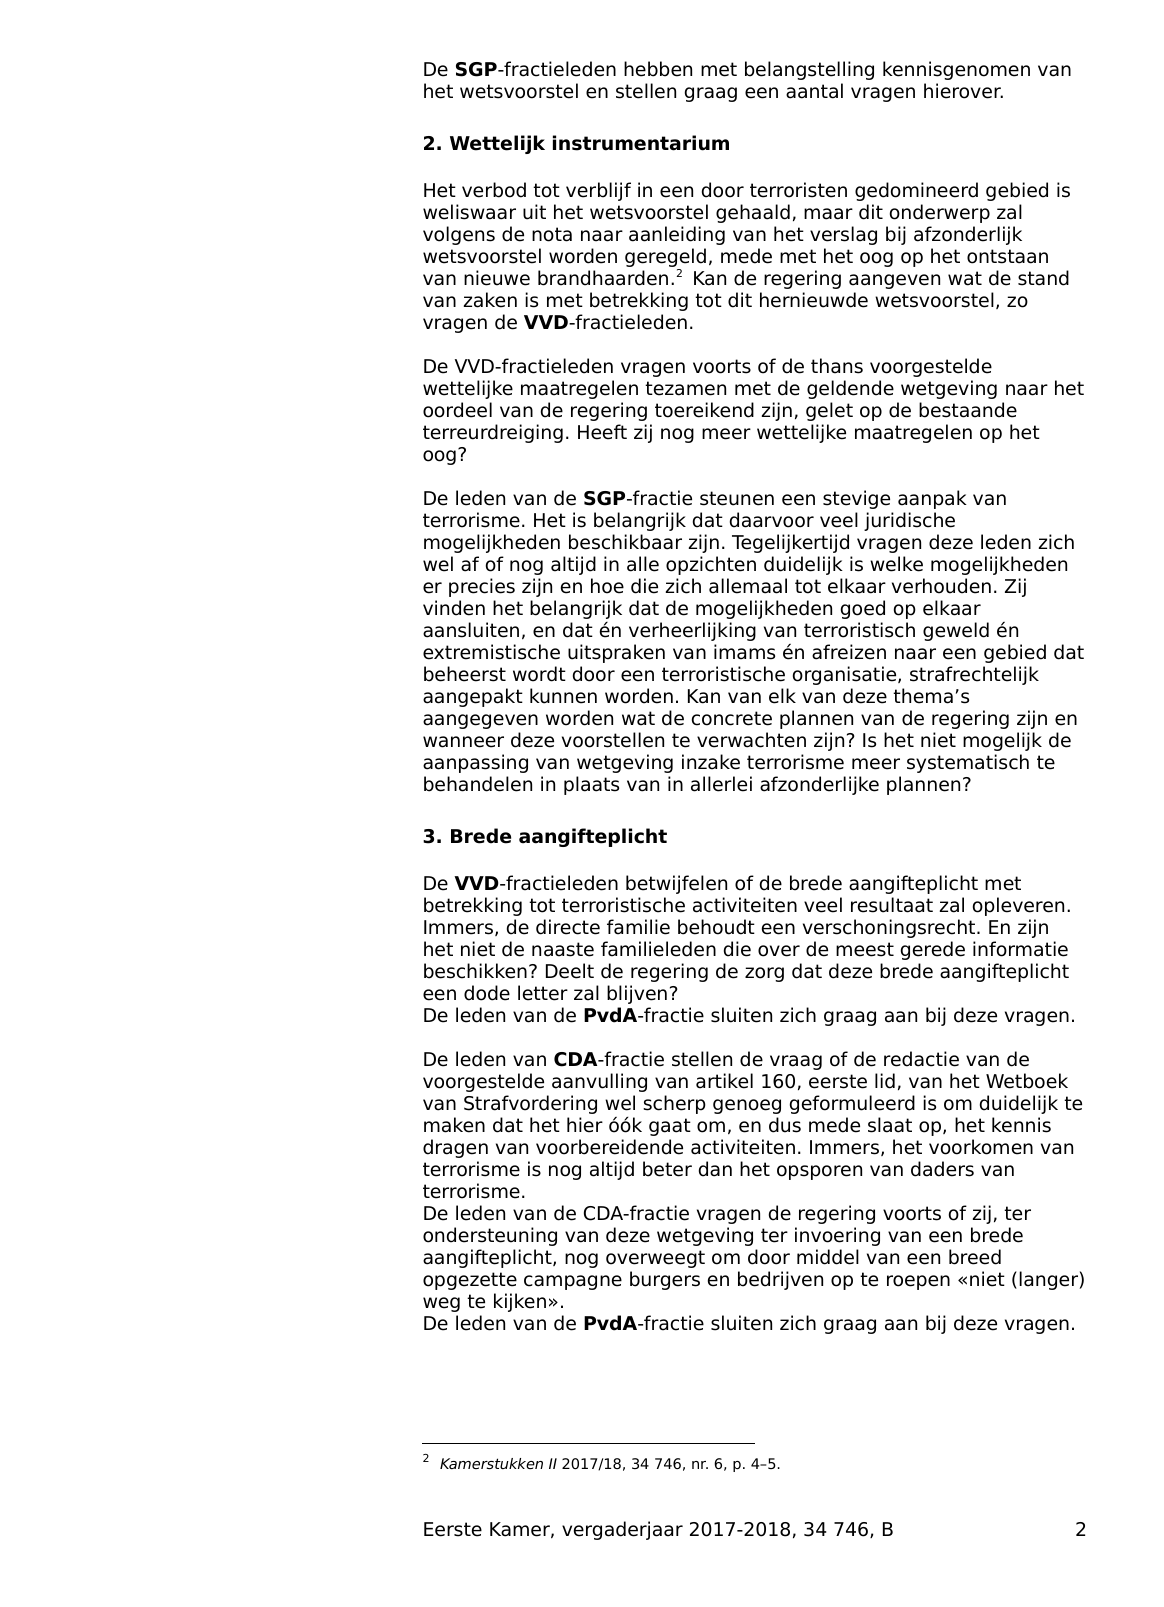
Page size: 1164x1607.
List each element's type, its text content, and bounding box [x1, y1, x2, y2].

text De leden van de SGP-fractie steunen een stevige aanpak van terrorisme. Het is belangrijk dat daarvoor veel juridische mogelijkheden beschikbaar zijn. Tegelijkertijd vragen deze leden zich wel af of nog altijd in alle opzichten duidelijk is welke mogelijkheden er precies zijn en hoe die zich allemaal tot elkaar verhouden. Zij vinden het belangrijk dat de mogelijkheden goed op elkaar aansluiten, en dat én verheerlijking van terroristisch geweld én extremistische uitspraken van imams én afreizen naar een gebied dat beheerst wordt door een terroristische organisatie, strafrechtelijk aangepakt kunnen worden. Kan van elk van deze thema’s aangegeven worden wat de concrete plannen van de regering zijn en wanneer deze voorstellen te verwachten zijn? Is het niet mogelijk de aanpassing van wetgeving inzake terrorisme meer systematisch te behandelen in plaats van in allerlei afzonderlijke plannen? [422, 488, 1087, 796]
text De leden van de CDA-fractie vragen de regering voorts of zij, ter ondersteuning van deze wetgeving ter invoering van een brede aangifteplicht, nog overweegt om door middel van een breed opgezette campagne burgers en bedrijven op te roepen «niet (langer) weg te kijken». [422, 1203, 1087, 1313]
text De leden van CDA-fractie stellen de vraag of de redactie van de voorgestelde aanvulling van artikel 160, eerste lid, van het Wetboek van Strafvordering wel scherp genoeg geformuleerd is om duidelijk te maken dat het hier óók gaat om, en dus mede slaat op, het kennis dragen van voorbereidende activiteiten. Immers, het voorkomen van terrorisme is nog altijd beter dan het opsporen van daders van terrorisme. [422, 1049, 1087, 1203]
text De VVD-fractieleden vragen voorts of de thans voorgestelde wettelijke maatregelen tezamen met de geldende wetgeving naar het oordeel van de regering toereikend zijn, gelet op de bestaande terreurdreiging. Heeft zij nog meer wettelijke maatregelen op het oog? [422, 356, 1087, 466]
subtitle 2. Wettelijk instrumentarium [422, 133, 1087, 155]
subtitle 3. Brede aangifteplicht [422, 826, 1087, 848]
text De VVD-fractieleden betwijfelen of de brede aangifteplicht met betrekking tot terroristische activiteiten veel resultaat zal opleveren. Immers, de directe familie behoudt een verschoningsrecht. En zijn het niet de naaste familieleden die over de meest gerede informatie beschikken? Deelt de regering de zorg dat deze brede aangifteplicht een dode letter zal blijven? [422, 873, 1087, 1005]
text Het verbod tot verblijf in een door terroristen gedomineerd gebied is weliswaar uit het wetsvoorstel gehaald, maar dit onderwerp zal volgens de nota naar aanleiding van het verslag bij afzonderlijk wetsvoorstel worden geregeld, mede met het oog op het ontstaan van nieuwe brandhaarden. Kan de regering aangeven wat de stand van zaken is met betrekking tot dit hernieuwde wetsvoorstel, zo vragen de VVD-fractieleden. [422, 180, 1087, 334]
text De SGP-fractieleden hebben met belangstelling kennisgenomen van het wetsvoorstel en stellen graag een aantal vragen hierover. [422, 59, 1087, 103]
text Kamerstukken II 2017/18, 34 746, nr. 6, p. 4–5. [422, 1452, 1087, 1474]
text De leden van de PvdA-fractie sluiten zich graag aan bij deze vragen. [422, 1005, 1087, 1027]
text De leden van de PvdA-fractie sluiten zich graag aan bij deze vragen. [422, 1313, 1087, 1334]
